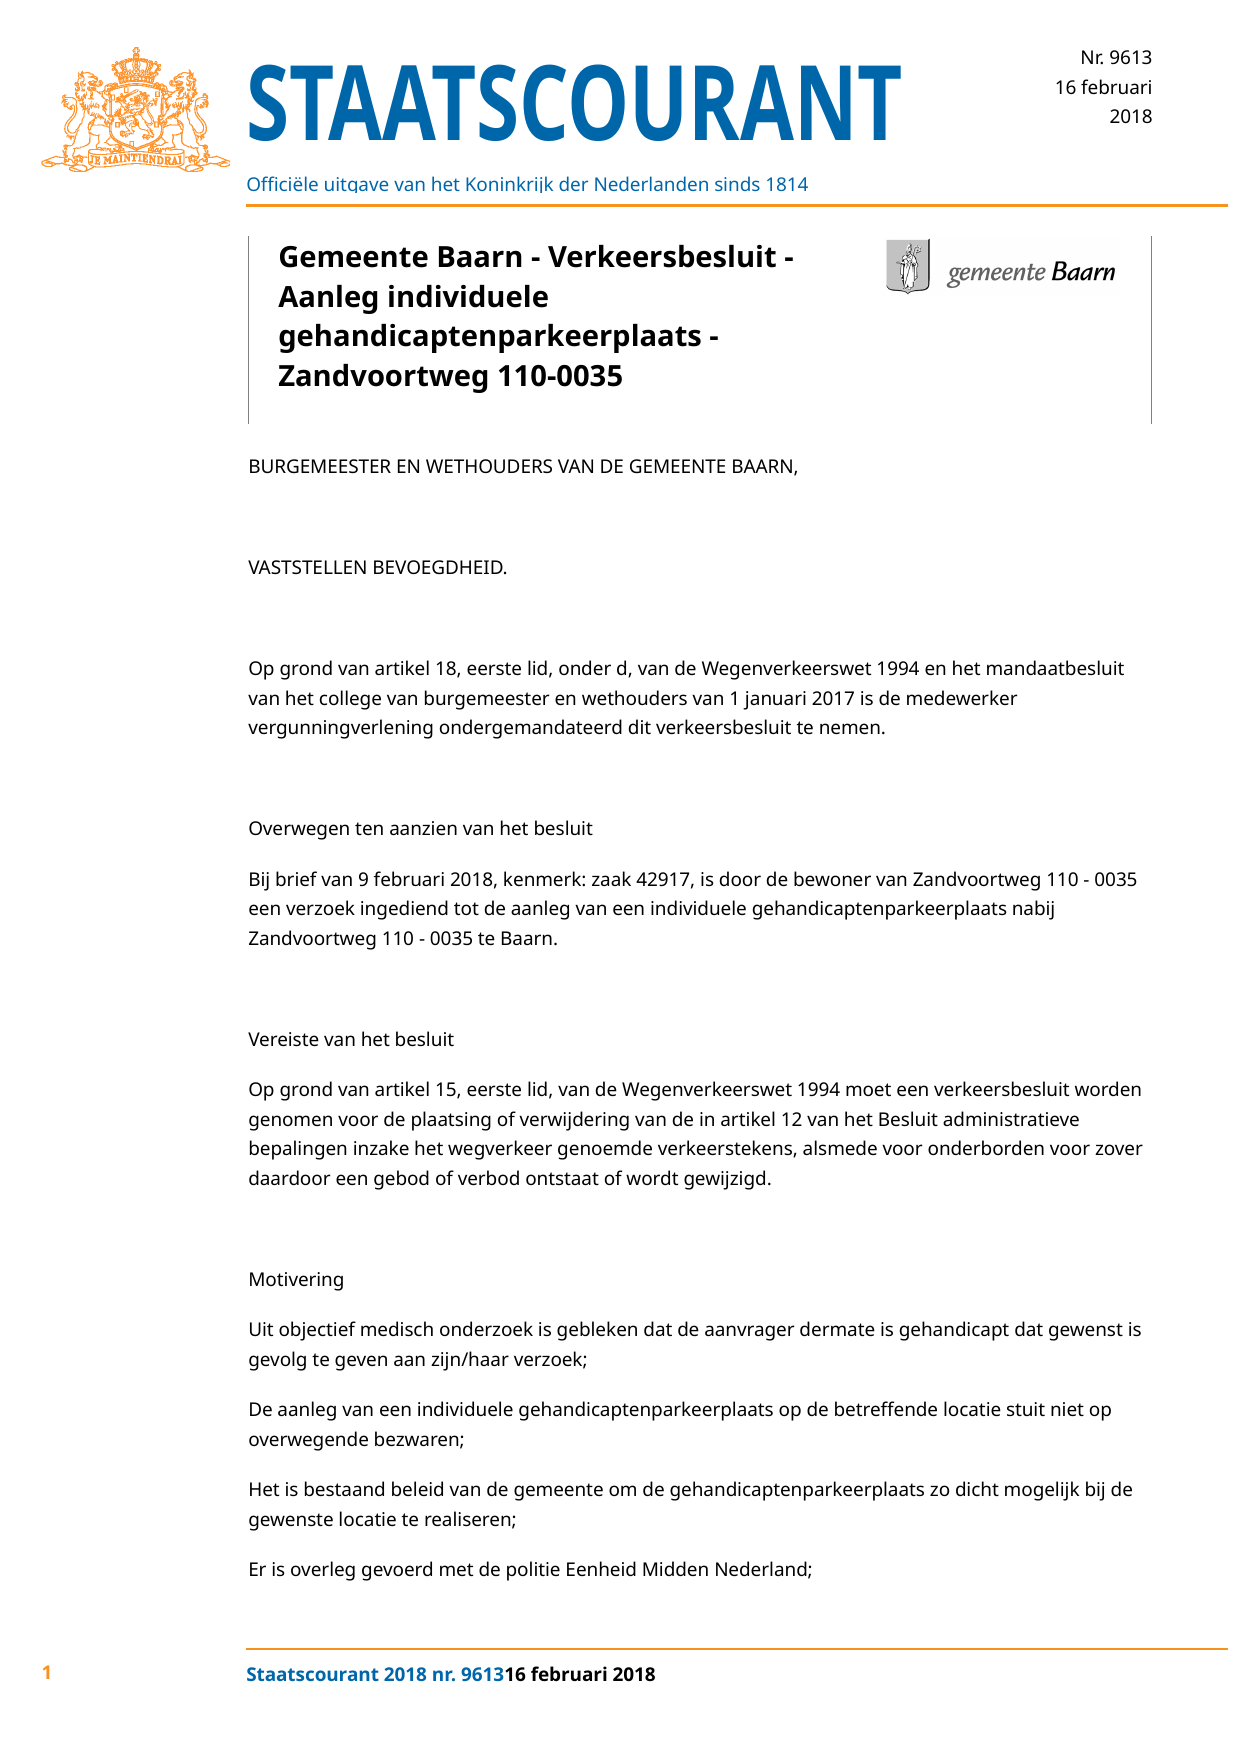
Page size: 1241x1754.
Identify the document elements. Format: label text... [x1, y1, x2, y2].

text Vereiste van het besluit [248, 1026, 1152, 1051]
picture [882, 236, 1119, 296]
text Er is overleg gevoerd met de politie Eenheid Midden Nederland; [248, 1556, 1152, 1582]
text Overwegen ten aanzien van het besluit [248, 815, 1152, 841]
text Op grond van artikel 15, eerste lid, van de Wegenverkeerswet 1994 moet een verkeersbesluit worden genomen voor de plaatsing of verwijdering van de in artikel 12 van het Besluit administratieve bepalingen inzake het wegverkeer genoemde verkeerstekens, alsmede voor onderborden voor zover daardoor een gebod of verbod ontstaat of wordt gewijzigd. [248, 1076, 1152, 1191]
table_header Gemeente Baarn - Verkeersbesluit - Aanleg individuele gehandicaptenparkeerplaats - Zandvoortweg 110-0035 [249, 236, 850, 424]
text Uit objectief medisch onderzoek is gebleken dat de aanvrager dermate is gehandicapt dat gewenst is gevolg te geven aan zijn/haar verzoek; [248, 1316, 1152, 1371]
text Bij brief van 9 februari 2018, kenmerk: zaak 42917, is door de bewoner van Zandvoortweg 110 - 0035 een verzoek ingediend tot de aanleg van een individuele gehandicaptenparkeerplaats nabij Zandvoortweg 110 - 0035 te Baarn. [248, 866, 1152, 951]
picture [41, 47, 231, 172]
text De aanleg van een individuele gehandicaptenparkeerplaats op de betreffende locatie stuit niet op overwegende bezwaren; [248, 1396, 1152, 1451]
text Op grond van artikel 18, eerste lid, onder d, van de Wegenverkeerswet 1994 en het mandaatbesluit van het college van burgemeester en wethouders van 1 januari 2017 is de medewerker vergunningverlening ondergemandateerd dit verkeersbesluit te nemen. [248, 655, 1152, 740]
text Het is bestaand beleid van de gemeente om de gehandicaptenparkeerplaats zo dicht mogelijk bij de gewenste locatie te realiseren; [248, 1476, 1152, 1531]
text VASTSTELLEN BEVOEGDHEID. [248, 554, 1152, 580]
table_header [850, 236, 1151, 424]
text Motivering [248, 1266, 1152, 1291]
text BURGEMEESTER EN WETHOUDERS VAN DE GEMEENTE BAARN, [248, 454, 1152, 479]
